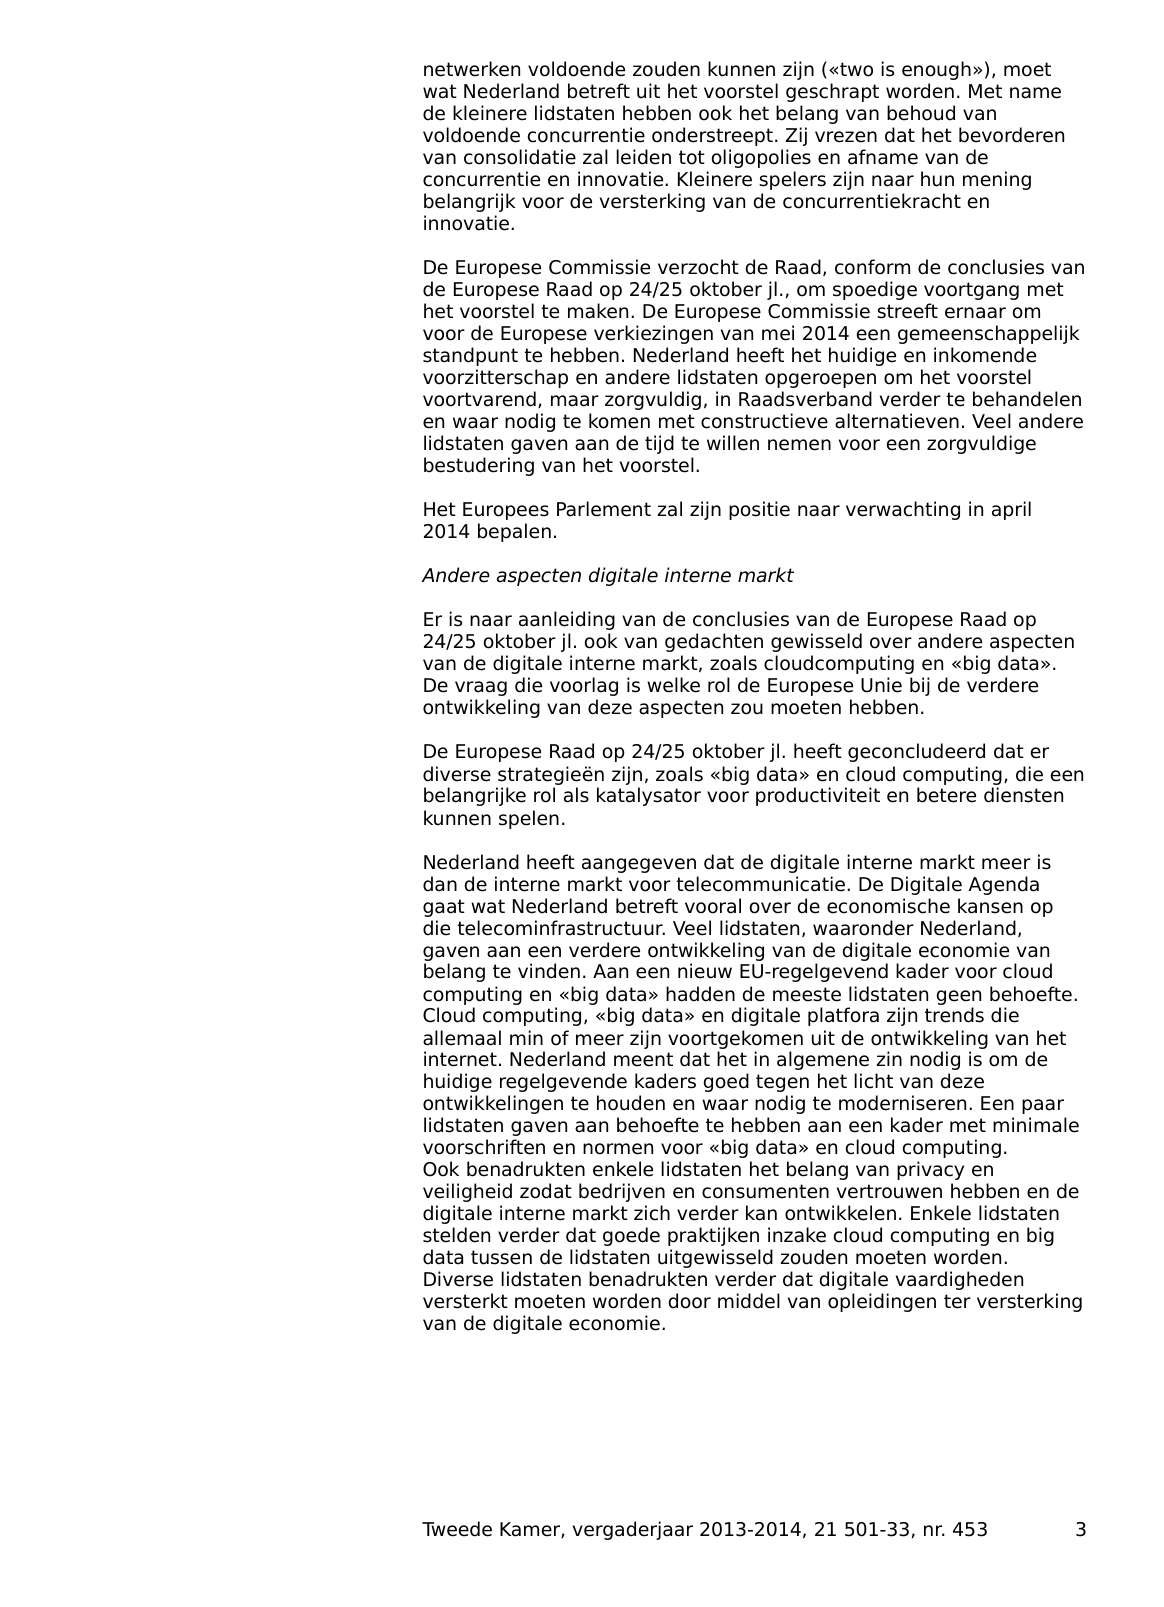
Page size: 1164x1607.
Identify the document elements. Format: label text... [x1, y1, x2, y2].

text De Europese Commissie verzocht de Raad, conform de conclusies van de Europese Raad op 24/25 oktober jl., om spoedige voortgang met het voorstel te maken. De Europese Commissie streeft ernaar om voor de Europese verkiezingen van mei 2014 een gemeenschappelijk standpunt te hebben. Nederland heeft het huidige en inkomende voorzitterschap en andere lidstaten opgeroepen om het voorstel voortvarend, maar zorgvuldig, in Raadsverband verder te behandelen en waar nodig te komen met constructieve alternatieven. Veel andere lidstaten gaven aan de tijd te willen nemen voor een zorgvuldige bestudering van het voorstel. [422, 257, 1087, 477]
text Het Europees Parlement zal zijn positie naar verwachting in april 2014 bepalen. [422, 499, 1087, 543]
text Nederland heeft aangegeven dat de digitale interne markt meer is dan de interne markt voor telecommunicatie. De Digitale Agenda gaat wat Nederland betreft vooral over de economische kansen op die telecominfrastructuur. Veel lidstaten, waaronder Nederland, gaven aan een verdere ontwikkeling van de digitale economie van belang te vinden. Aan een nieuw EU-regelgevend kader voor cloud computing en «big data» hadden de meeste lidstaten geen behoefte. Cloud computing, «big data» en digitale platfora zijn trends die allemaal min of meer zijn voortgekomen uit de ontwikkeling van het internet. Nederland meent dat het in algemene zin nodig is om de huidige regelgevende kaders goed tegen het licht van deze ontwikkelingen te houden en waar nodig te moderniseren. Een paar lidstaten gaven aan behoefte te hebben aan een kader met minimale voorschriften en normen voor «big data» en cloud computing. [422, 852, 1087, 1159]
text Er is naar aanleiding van de conclusies van de Europese Raad op 24/25 oktober jl. ook van gedachten gewisseld over andere aspecten van de digitale interne markt, zoals cloudcomputing en «big data». De vraag die voorlag is welke rol de Europese Unie bij de verdere ontwikkeling van deze aspecten zou moeten hebben. [422, 609, 1087, 719]
text De Europese Raad op 24/25 oktober jl. heeft geconcludeerd dat er diverse strategieën zijn, zoals «big data» en cloud computing, die een belangrijke rol als katalysator voor productiviteit en betere diensten kunnen spelen. [422, 741, 1087, 829]
text Ook benadrukten enkele lidstaten het belang van privacy en veiligheid zodat bedrijven en consumenten vertrouwen hebben en de digitale interne markt zich verder kan ontwikkelen. Enkele lidstaten stelden verder dat goede praktijken inzake cloud computing en big data tussen de lidstaten uitgewisseld zouden moeten worden. Diverse lidstaten benadrukten verder dat digitale vaardigheden versterkt moeten worden door middel van opleidingen ter versterking van de digitale economie. [422, 1159, 1087, 1335]
subtitle Andere aspecten digitale interne markt [422, 565, 1087, 587]
text netwerken voldoende zouden kunnen zijn («two is enough»), moet wat Nederland betreft uit het voorstel geschrapt worden. Met name de kleinere lidstaten hebben ook het belang van behoud van voldoende concurrentie onderstreept. Zij vrezen dat het bevorderen van consolidatie zal leiden tot oligopolies en afname van de concurrentie en innovatie. Kleinere spelers zijn naar hun mening belangrijk voor de versterking van de concurrentiekracht en innovatie. [422, 59, 1087, 235]
